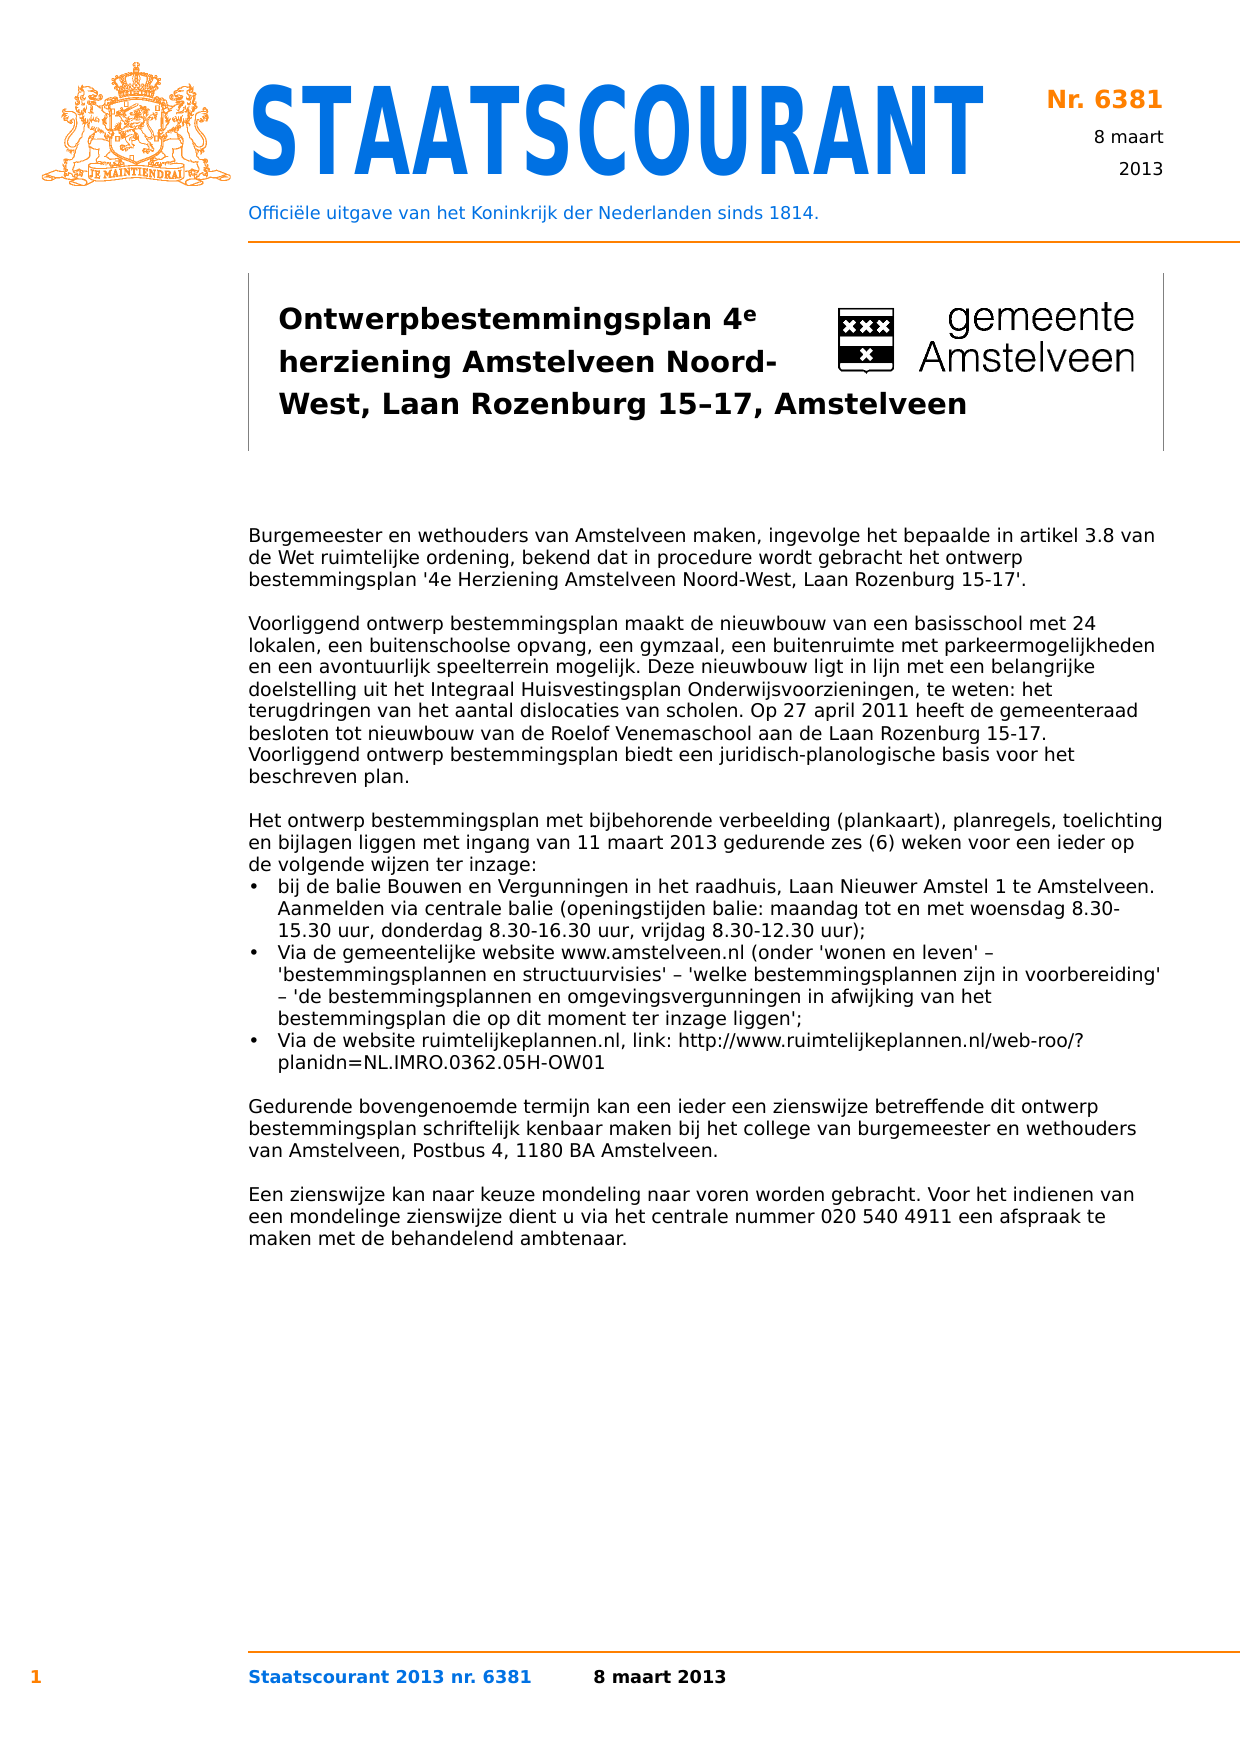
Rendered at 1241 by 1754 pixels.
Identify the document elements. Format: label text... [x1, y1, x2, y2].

text Een zienswijze kan naar keuze mondeling naar voren worden gebracht. Voor het indienen van een mondelinge zienswijze dient u via het centrale nummer 020 540 4911 een afspraak te maken met de behandelend ambtenaar. [248, 1184, 1163, 1249]
table_cell 8 maart [998, 121, 1240, 153]
table_header [25, 62, 248, 241]
text • bij de balie Bouwen en Vergunningen in het raadhuis, Laan Nieuwer Amstel 1 te Amstelveen. Aanmelden via centrale balie (openingstijden balie: maandag tot en met woensdag 8.30-15.30 uur, donderdag 8.30-16.30 uur, vrijdag 8.30-12.30 uur); [248, 876, 1163, 942]
text Het ontwerp bestemmingsplan met bijbehorende verbeelding (plankaart), planregels, toelichting en bijlagen liggen met ingang van 11 maart 2013 gedurende zes (6) weken voor een ieder op de volgende wijzen ter inzage: [248, 810, 1163, 876]
table_header Nr. 6381 [998, 62, 1240, 121]
text • Via de gemeentelijke website www.amstelveen.nl (onder 'wonen en leven' – 'bestemmingsplannen en structuurvisies' – 'welke bestemmingsplannen zijn in voorbereiding' – 'de bestemmingsplannen en omgevingsvergunningen in afwijking van het bestemmingsplan die op dit moment ter inzage liggen'; [248, 942, 1163, 1030]
table_header STAATSCOURANT [248, 62, 998, 203]
subtitle Ontwerpbestemmingsplan 4e herziening Amstelveen Noord-West, Laan Rozenburg 15–17, Amstelveen [249, 273, 1163, 451]
text Voorliggend ontwerp bestemmingsplan maakt de nieuwbouw van een basisschool met 24 lokalen, een buitenschoolse opvang, een gymzaal, een buitenruimte met parkeermogelijkheden en een avontuurlijk speelterrein mogelijk. Deze nieuwbouw ligt in lijn met een belangrijke doelstelling uit het Integraal Huisvestingsplan Onderwijsvoorzieningen, te weten: het terugdringen van het aantal dislocaties van scholen. Op 27 april 2011 heeft de gemeenteraad besloten tot nieuwbouw van de Roelof Venemaschool aan de Laan Rozenburg 15-17. Voorliggend ontwerp bestemmingsplan biedt een juridisch-planologische basis voor het beschreven plan. [248, 612, 1163, 788]
text • Via de website ruimtelijkeplannen.nl, link: http://www.ruimtelijkeplannen.nl/web-roo/?planidn=NL.IMRO.0362.05H-OW01 [248, 1030, 1163, 1074]
text Burgemeester en wethouders van Amstelveen maken, ingevolge het bepaalde in artikel 3.8 van de Wet ruimtelijke ordening, bekend dat in procedure wordt gebracht het ontwerp bestemmingsplan '4e Herziening Amstelveen Noord-West, Laan Rozenburg 15-17'. [248, 525, 1163, 591]
text Gedurende bovengenoemde termijn kan een ieder een zienswijze betreffende dit ontwerp bestemmingsplan schriftelijk kenbaar maken bij het college van burgemeester en wethouders van Amstelveen, Postbus 4, 1180 BA Amstelveen. [248, 1096, 1163, 1162]
picture [41, 62, 231, 186]
picture [838, 302, 1134, 374]
table_cell 2013 [998, 153, 1240, 203]
table_cell Officiële uitgave van het Koninkrijk der Nederlanden sinds 1814. [248, 203, 1240, 241]
